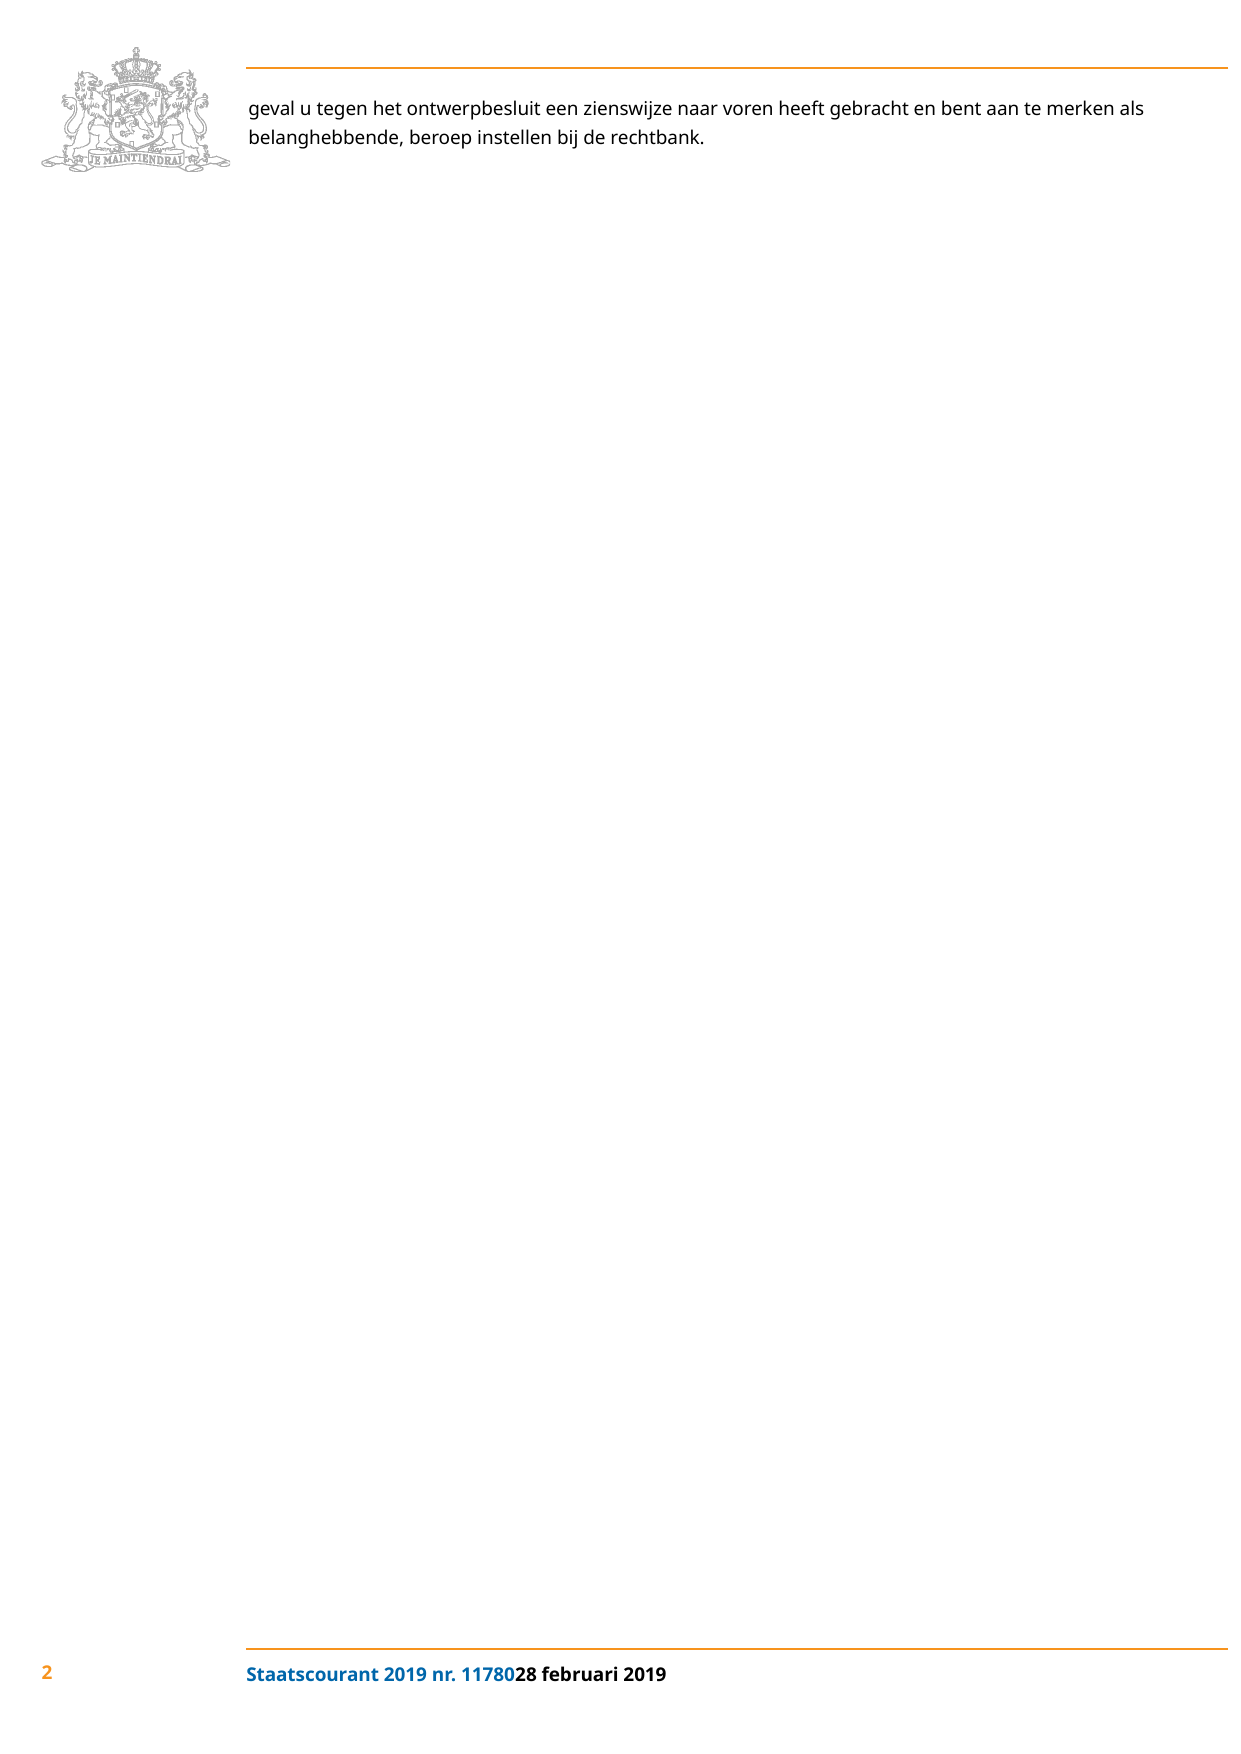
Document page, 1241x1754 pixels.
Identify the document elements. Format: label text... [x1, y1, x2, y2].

text geval u tegen het ontwerpbesluit een zienswijze naar voren heeft gebracht en bent aan te merken als belanghebbende, beroep instellen bij de rechtbank. [248, 95, 1152, 150]
picture [41, 47, 231, 172]
